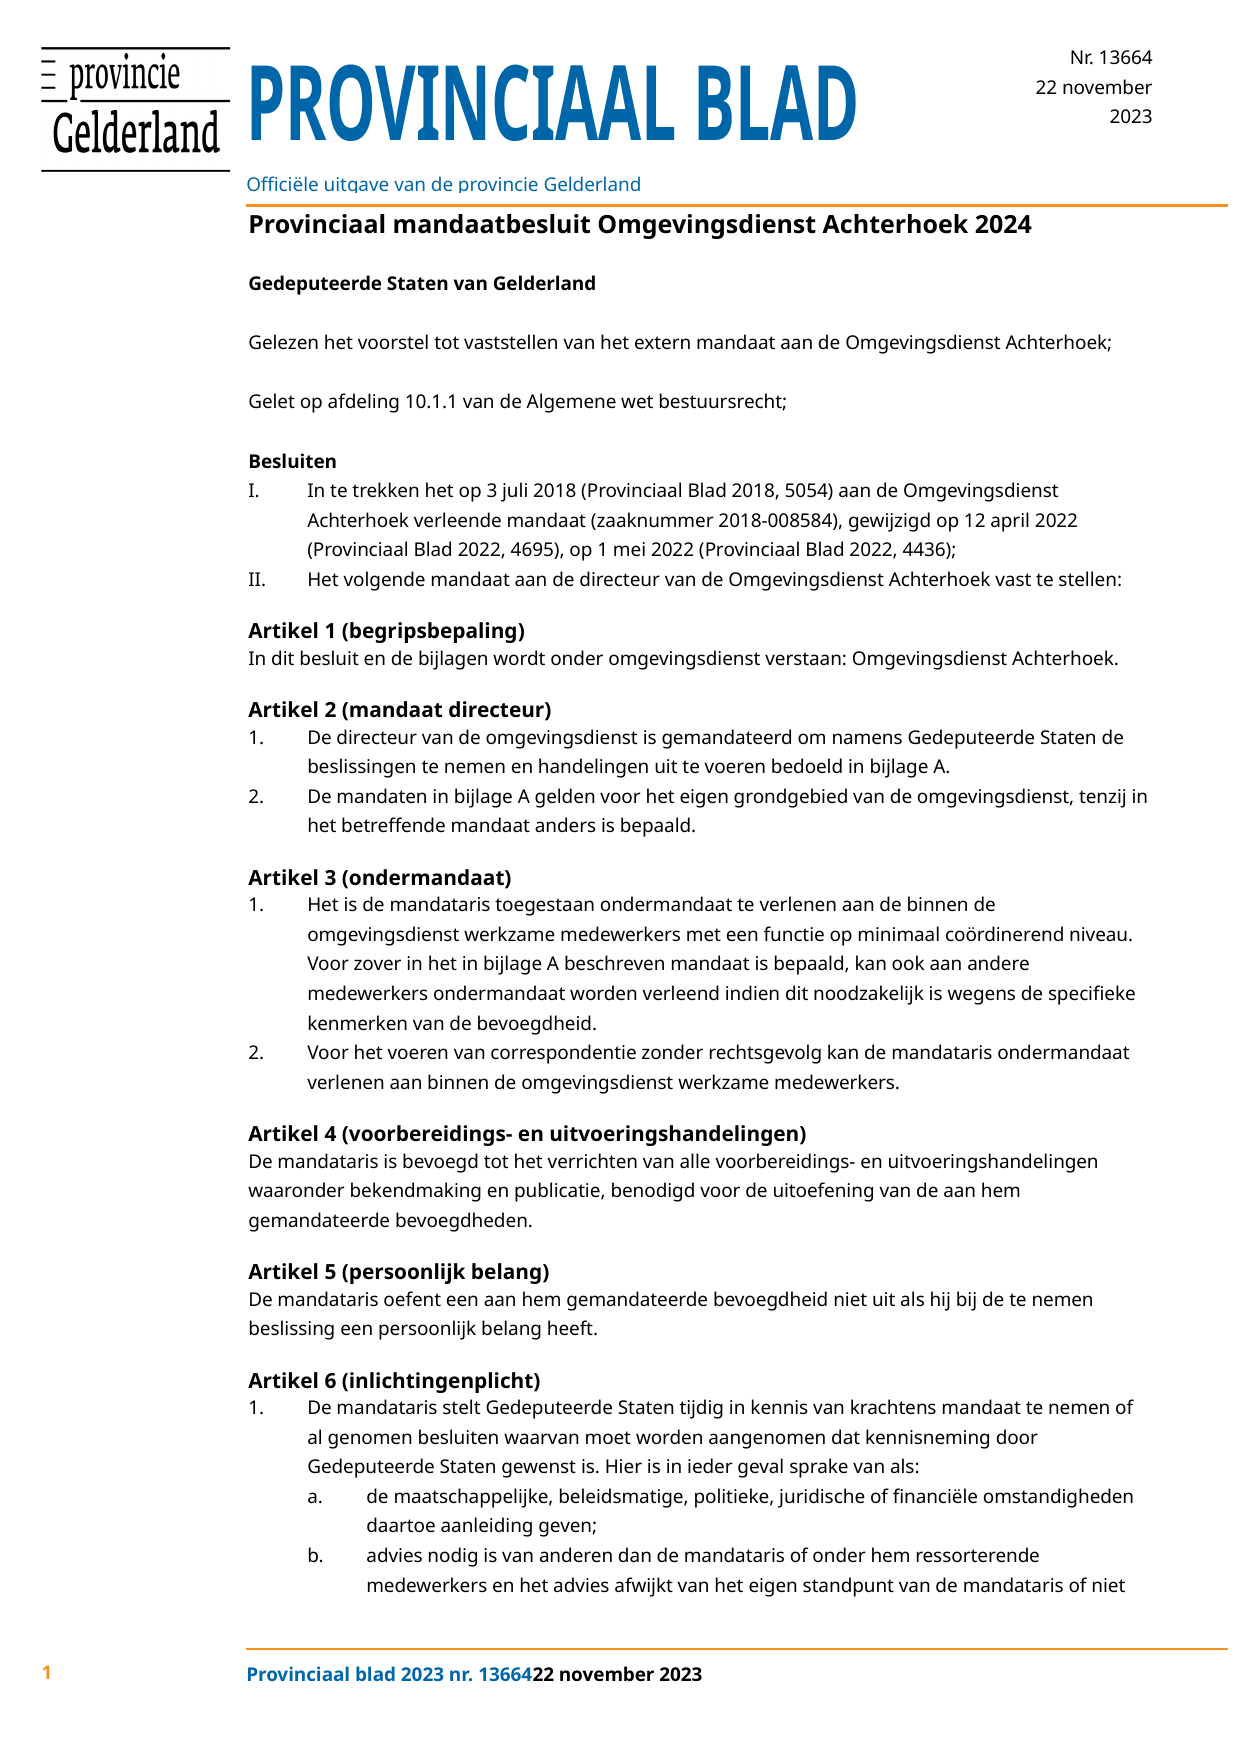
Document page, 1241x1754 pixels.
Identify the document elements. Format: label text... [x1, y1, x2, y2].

text In dit besluit en de bijlagen wordt onder omgevingsdienst verstaan: Omgevingsdienst Achterhoek. [248, 645, 1152, 671]
text Gedeputeerde Staten van Gelderland [248, 270, 1152, 296]
text De mandataris oefent een aan hem gemandateerde bevoegdheid niet uit als hij bij de te nemen beslissing een persoonlijk belang heeft. [248, 1286, 1152, 1341]
text Artikel 3 (ondermandaat) [248, 863, 1152, 891]
list Het is de mandataris toegestaan ondermandaat te verlenen aan de binnen de omgevingsdienst werkzame medewerkers met een functie op minimaal coördinerend niveau. Voor zover in het in bijlage A beschreven mandaat is bepaald, kan ook aan andere medewerkers ondermandaat worden verleend indien dit noodzakelijk is wegens de specifieke kenmerken van de bevoegdheid. [248, 891, 1152, 1036]
list Voor het voeren van correspondentie zonder rechtsgevolg kan de mandataris ondermandaat verlenen aan binnen de omgevingsdienst werkzame medewerkers. [248, 1039, 1152, 1095]
list De mandaten in bijlage A gelden voor het eigen grondgebied van de omgevingsdienst, tenzij in het betreffende mandaat anders is bepaald. [248, 783, 1152, 838]
list advies nodig is van anderen dan de mandataris of onder hem ressorterende medewerkers en het advies afwijkt van het eigen standpunt van de mandataris of niet [307, 1542, 1152, 1597]
list de maatschappelijke, beleidsmatige, politieke, juridische of financiële omstandigheden daartoe aanleiding geven; [307, 1483, 1152, 1538]
list De directeur van de omgevingsdienst is gemandateerd om namens Gedeputeerde Staten de beslissingen te nemen en handelingen uit te voeren bedoeld in bijlage A. [248, 724, 1152, 779]
text Artikel 6 (inlichtingenplicht) [248, 1366, 1152, 1394]
text Gelezen het voorstel tot vaststellen van het extern mandaat aan de Omgevingsdienst Achterhoek; [248, 329, 1152, 355]
text Provinciaal mandaatbesluit Omgevingsdienst Achterhoek 2024 [248, 207, 1152, 241]
picture [41, 47, 231, 172]
list In te trekken het op 3 juli 2018 (Provinciaal Blad 2018, 5054) aan de Omgevingsdienst Achterhoek verleende mandaat (zaaknummer 2018-008584), gewijzigd op 12 april 2022 (Provinciaal Blad 2022, 4695), op 1 mei 2022 (Provinciaal Blad 2022, 4436); [248, 477, 1152, 562]
text Artikel 1 (begripsbepaling) [248, 617, 1152, 645]
text Gelet op afdeling 10.1.1 van de Algemene wet bestuursrecht; [248, 389, 1152, 414]
text Besluiten [248, 448, 1152, 473]
text Artikel 5 (persoonlijk belang) [248, 1257, 1152, 1286]
list De mandataris stelt Gedeputeerde Staten tijdig in kennis van krachtens mandaat te nemen of al genomen besluiten waarvan moet worden aangenomen dat kennisneming door Gedeputeerde Staten gewenst is. Hier is in ieder geval sprake van als: [248, 1394, 1152, 1479]
text Artikel 4 (voorbereidings- en uitvoeringshandelingen) [248, 1119, 1152, 1148]
text Artikel 2 (mandaat directeur) [248, 695, 1152, 724]
text De mandataris is bevoegd tot het verrichten van alle voorbereidings- en uitvoeringshandelingen waaronder bekendmaking en publicatie, benodigd voor de uitoefening van de aan hem gemandateerde bevoegdheden. [248, 1148, 1152, 1233]
list Het volgende mandaat aan de directeur van de Omgevingsdienst Achterhoek vast te stellen: [248, 566, 1152, 592]
